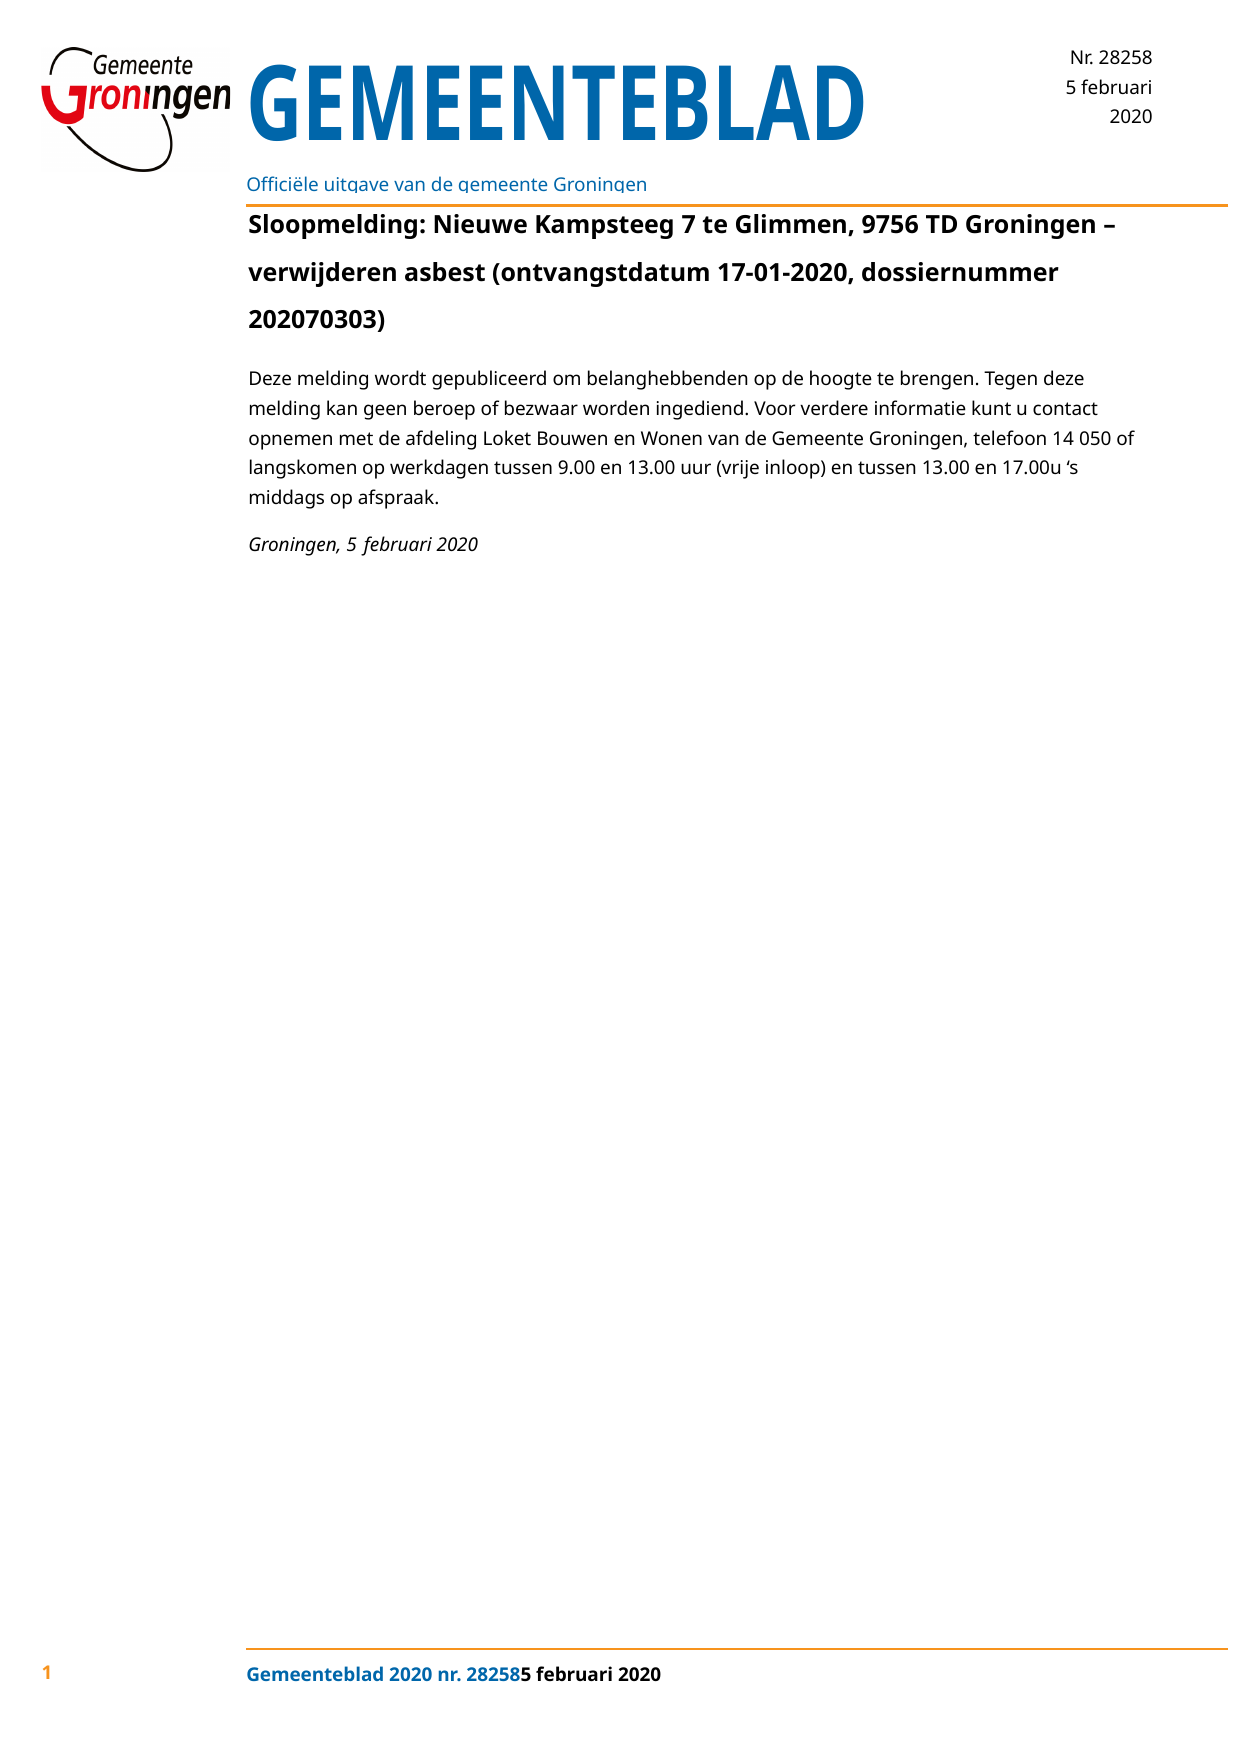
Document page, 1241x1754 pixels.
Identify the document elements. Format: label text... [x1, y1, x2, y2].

text Deze melding wordt gepubliceerd om belanghebbenden op de hoogte te brengen. Tegen deze melding kan geen beroep of bezwaar worden ingediend. Voor verdere informatie kunt u contact opnemen met de afdeling Loket Bouwen en Wonen van de Gemeente Groningen, telefoon 14 050 of langskomen op werkdagen tussen 9.00 en 13.00 uur (vrije inloop) en tussen 13.00 en 17.00u ‘s middags op afspraak. [248, 366, 1152, 509]
text Sloopmelding: Nieuwe Kampsteeg 7 te Glimmen, 9756 TD Groningen – verwijderen asbest (ontvangstdatum 17-01-2020, dossiernummer 202070303) [248, 207, 1152, 336]
picture [41, 47, 231, 172]
text Groningen, 5 februari 2020 [248, 532, 1152, 557]
